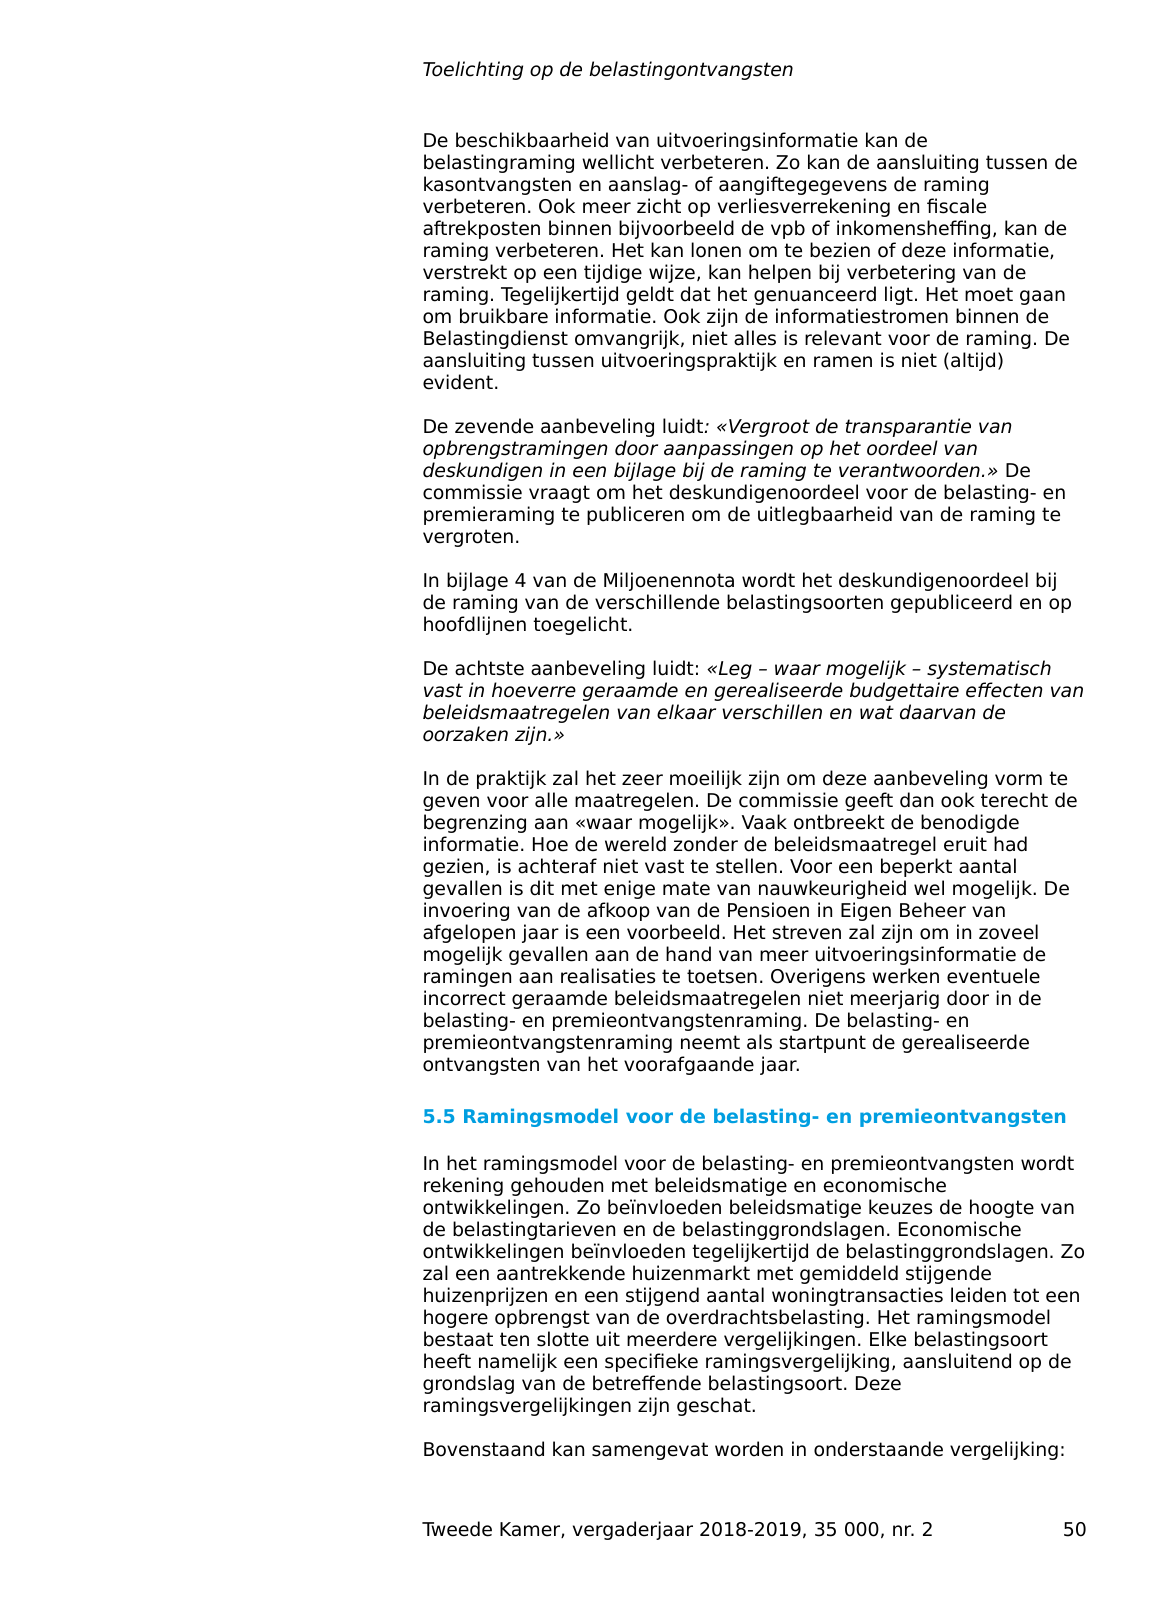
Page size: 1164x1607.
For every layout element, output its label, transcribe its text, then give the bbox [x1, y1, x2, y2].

text De achtste aanbeveling luidt: «Leg – waar mogelijk – systematisch vast in hoeverre geraamde en gerealiseerde budgettaire effecten van beleidsmaatregelen van elkaar verschillen en wat daarvan de oorzaken zijn.» [422, 658, 1087, 746]
text De beschikbaarheid van uitvoeringsinformatie kan de belastingraming wellicht verbeteren. Zo kan de aansluiting tussen de kasontvangsten en aanslag- of aangiftegegevens de raming verbeteren. Ook meer zicht op verliesverrekening en fiscale aftrekposten binnen bijvoorbeeld de vpb of inkomensheffing, kan de raming verbeteren. Het kan lonen om te bezien of deze informatie, verstrekt op een tijdige wijze, kan helpen bij verbetering van de raming. Tegelijkertijd geldt dat het genuanceerd ligt. Het moet gaan om bruikbare informatie. Ook zijn de informatiestromen binnen de Belastingdienst omvangrijk, niet alles is relevant voor de raming. De aansluiting tussen uitvoeringspraktijk en ramen is niet (altijd) evident. [422, 130, 1087, 394]
text In bijlage 4 van de Miljoenennota wordt het deskundigenoordeel bij de raming van de verschillende belastingsoorten gepubliceerd en op hoofdlijnen toegelicht. [422, 570, 1087, 636]
subtitle 5.5 Ramingsmodel voor de belasting- en premieontvangsten [422, 1106, 1087, 1128]
text In de praktijk zal het zeer moeilijk zijn om deze aanbeveling vorm te geven voor alle maatregelen. De commissie geeft dan ook terecht de begrenzing aan «waar mogelijk». Vaak ontbreekt de benodigde informatie. Hoe de wereld zonder de beleidsmaatregel eruit had gezien, is achteraf niet vast te stellen. Voor een beperkt aantal gevallen is dit met enige mate van nauwkeurigheid wel mogelijk. De invoering van de afkoop van de Pensioen in Eigen Beheer van afgelopen jaar is een voorbeeld. Het streven zal zijn om in zoveel mogelijk gevallen aan de hand van meer uitvoeringsinformatie de ramingen aan realisaties te toetsen. Overigens werken eventuele incorrect geraamde beleidsmaatregelen niet meerjarig door in de belasting- en premieontvangstenraming. De belasting- en premieontvangstenraming neemt als startpunt de gerealiseerde ontvangsten van het voorafgaande jaar. [422, 768, 1087, 1076]
text In het ramingsmodel voor de belasting- en premieontvangsten wordt rekening gehouden met beleidsmatige en economische ontwikkelingen. Zo beïnvloeden beleidsmatige keuzes de hoogte van de belastingtarieven en de belastinggrondslagen. Economische ontwikkelingen beïnvloeden tegelijkertijd de belastinggrondslagen. Zo zal een aantrekkende huizenmarkt met gemiddeld stijgende huizenprijzen en een stijgend aantal woningtransacties leiden tot een hogere opbrengst van de overdrachtsbelasting. Het ramingsmodel bestaat ten slotte uit meerdere vergelijkingen. Elke belastingsoort heeft namelijk een specifieke ramingsvergelijking, aansluitend op de grondslag van de betreffende belastingsoort. Deze ramingsvergelijkingen zijn geschat. [422, 1153, 1087, 1417]
text De zevende aanbeveling luidt: «Vergroot de transparantie van opbrengstramingen door aanpassingen op het oordeel van deskundigen in een bijlage bij de raming te verantwoorden.» De commissie vraagt om het deskundigenoordeel voor de belasting- en premieraming te publiceren om de uitlegbaarheid van de raming te vergroten. [422, 416, 1087, 548]
text Bovenstaand kan samengevat worden in onderstaande vergelijking: [422, 1439, 1087, 1461]
